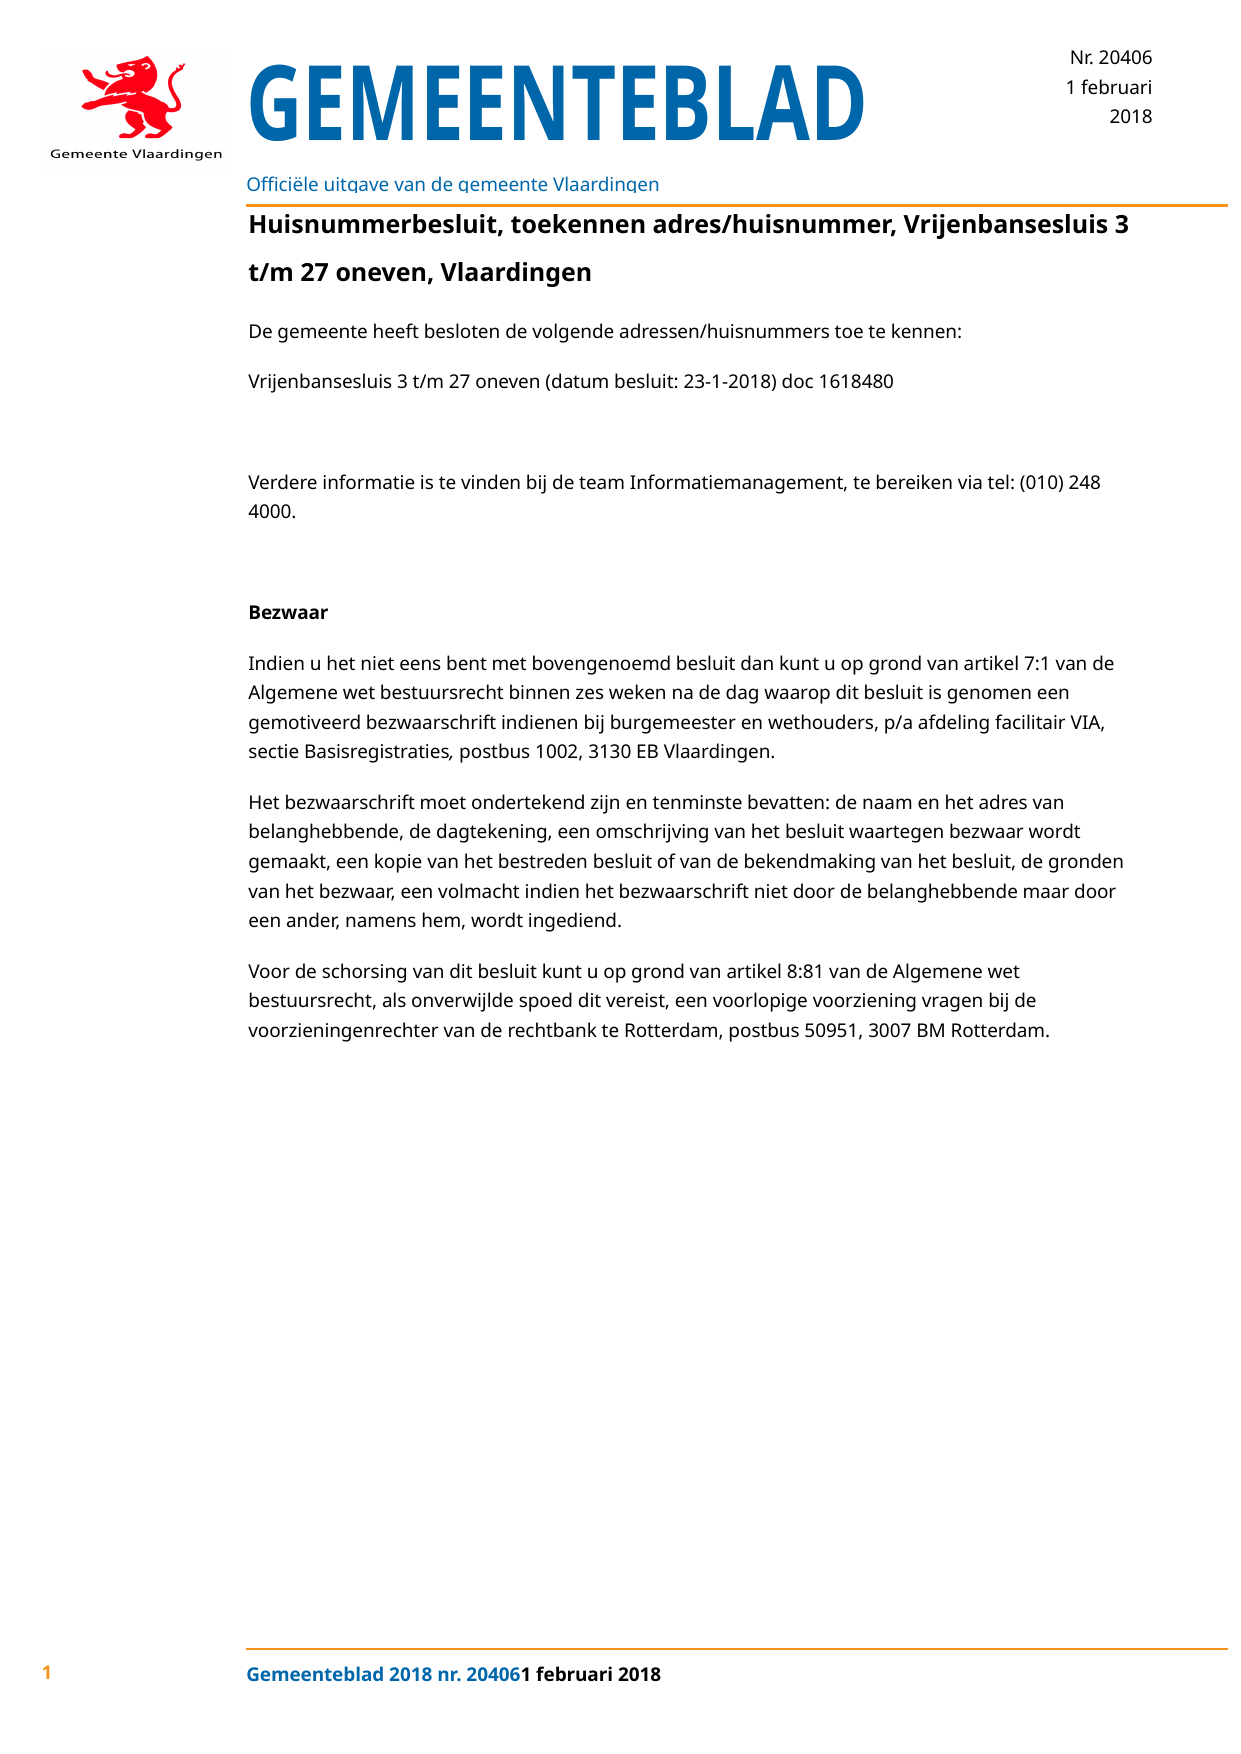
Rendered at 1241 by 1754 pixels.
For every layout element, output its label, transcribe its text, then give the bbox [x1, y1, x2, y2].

text Bezwaar [248, 599, 1152, 625]
picture [41, 47, 231, 172]
text Voor de schorsing van dit besluit kunt u op grond van artikel 8:81 van de Algemene wet bestuursrecht, als onverwijlde spoed dit vereist, een voorlopige voorziening vragen bij de voorzieningenrechter van de rechtbank te Rotterdam, postbus 50951, 3007 BM Rotterdam. [248, 958, 1152, 1043]
text Het bezwaarschrift moet ondertekend zijn en tenminste bevatten: de naam en het adres van belanghebbende, de dagtekening, een omschrijving van het besluit waartegen bezwaar wordt gemaakt, een kopie van het bestreden besluit of van de bekendmaking van het besluit, de gronden van het bezwaar, een volmacht indien het bezwaarschrift niet door de belanghebbende maar door een ander, namens hem, wordt ingediend. [248, 789, 1152, 933]
text Huisnummerbesluit, toekennen adres/huisnummer, Vrijenbansesluis 3 t/m 27 oneven, Vlaardingen [248, 207, 1152, 288]
text Verdere informatie is te vinden bij de team Informatiemanagement, te bereiken via tel: (010) 248 4000. [248, 469, 1152, 524]
text Indien u het niet eens bent met bovengenoemd besluit dan kunt u op grond van artikel 7:1 van de Algemene wet bestuursrecht binnen zes weken na de dag waarop dit besluit is genomen een gemotiveerd bezwaarschrift indienen bij burgemeester en wethouders, p/a afdeling facilitair VIA, sectie Basisregistraties, postbus 1002, 3130 EB Vlaardingen. [248, 650, 1152, 764]
text De gemeente heeft besloten de volgende adressen/huisnummers toe te kennen: [248, 318, 1152, 344]
text Vrijenbansesluis 3 t/m 27 oneven (datum besluit: 23-1-2018) doc 1618480 [248, 368, 1152, 394]
